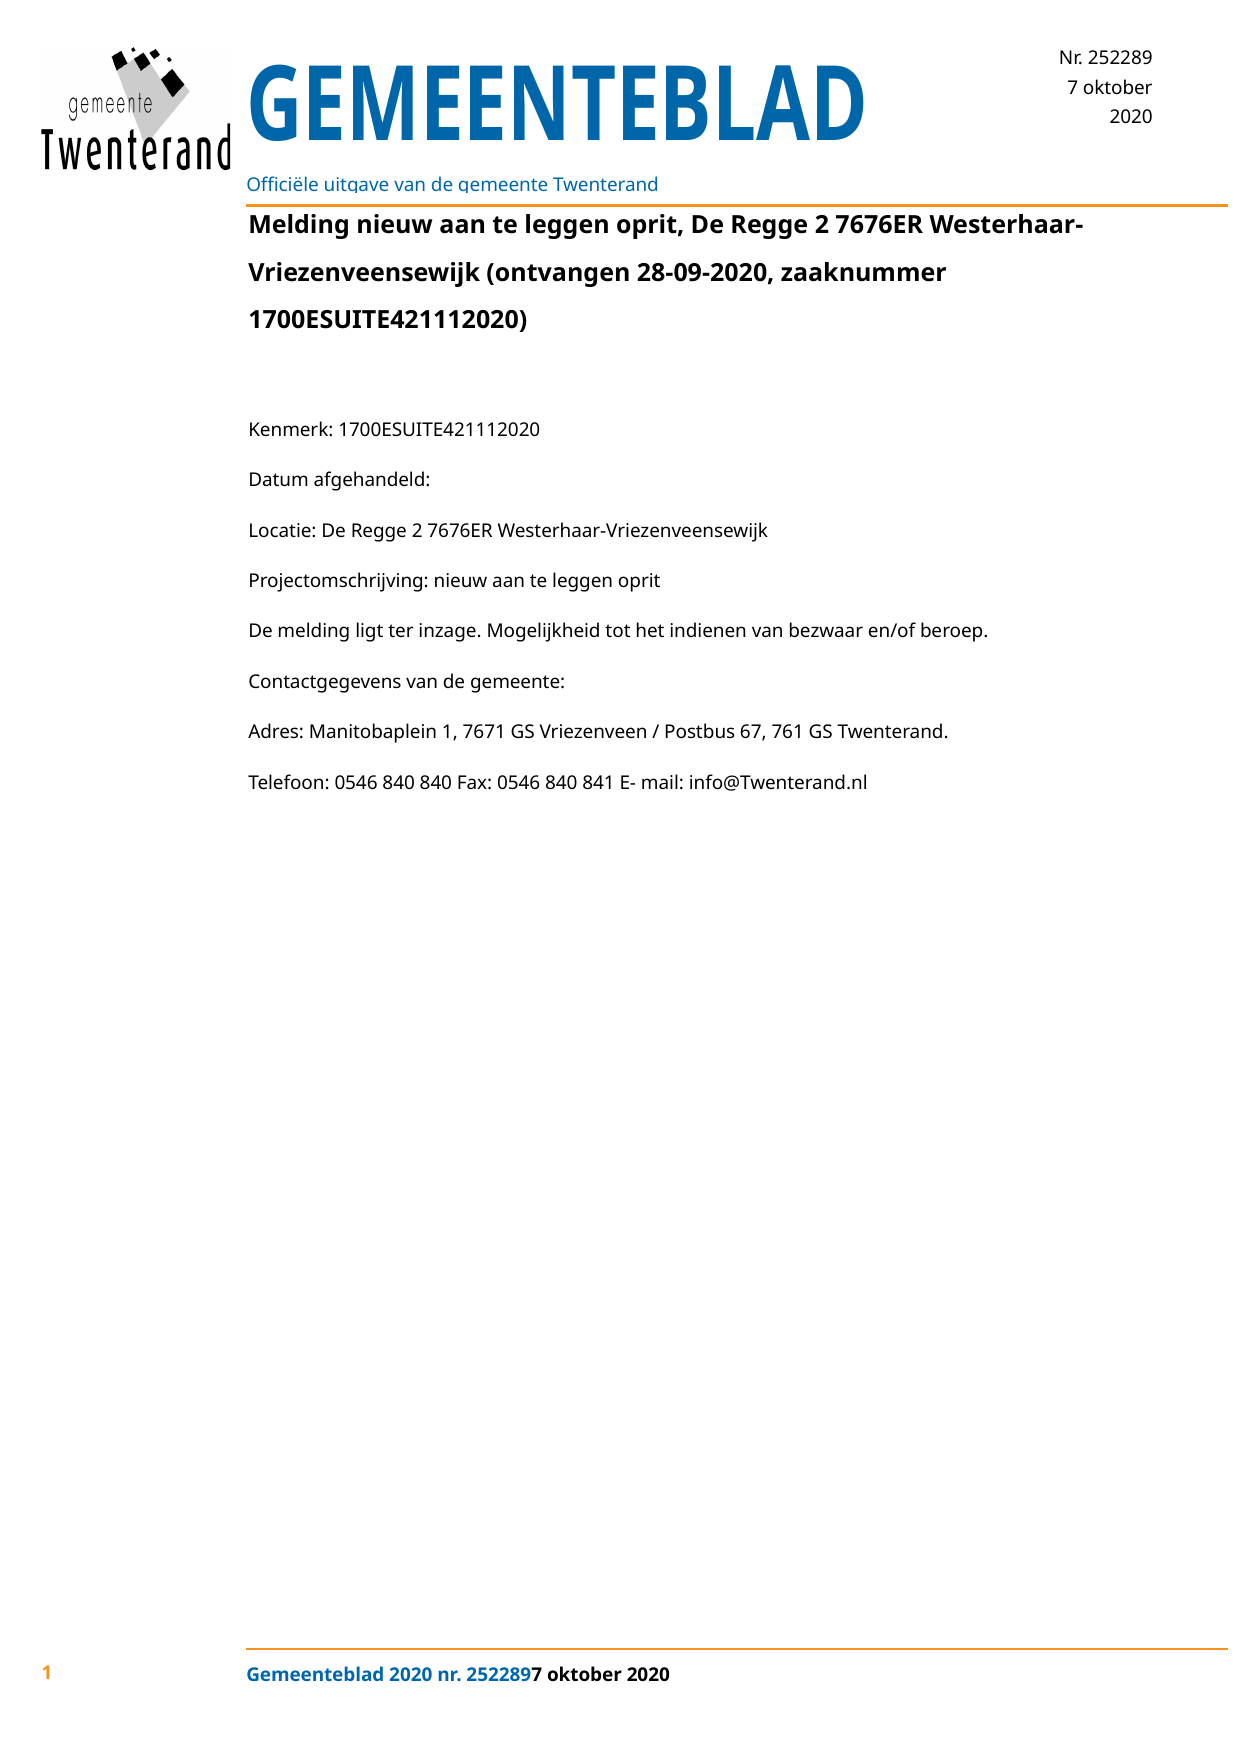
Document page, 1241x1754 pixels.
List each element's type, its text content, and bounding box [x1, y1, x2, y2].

picture [41, 47, 231, 172]
text Datum afgehandeld: [248, 466, 1152, 492]
text Projectomschrijving: nieuw aan te leggen oprit [248, 567, 1152, 593]
text Adres: Manitobaplein 1, 7671 GS Vriezenveen / Postbus 67, 761 GS Twenterand. [248, 718, 1152, 744]
text Melding nieuw aan te leggen oprit, De Regge 2 7676ER Westerhaar-Vriezenveensewijk (ontvangen 28-09-2020, zaaknummer 1700ESUITE421112020) [248, 207, 1152, 336]
text Telefoon: 0546 840 840 Fax: 0546 840 841 E- mail: info@Twenterand.nl [248, 769, 1152, 794]
text Locatie: De Regge 2 7676ER Westerhaar-Vriezenveensewijk [248, 517, 1152, 542]
text Contactgegevens van de gemeente: [248, 668, 1152, 694]
text Kenmerk: 1700ESUITE421112020 [248, 416, 1152, 442]
text De melding ligt ter inzage. Mogelijkheid tot het indienen van bezwaar en/of beroep. [248, 618, 1152, 643]
